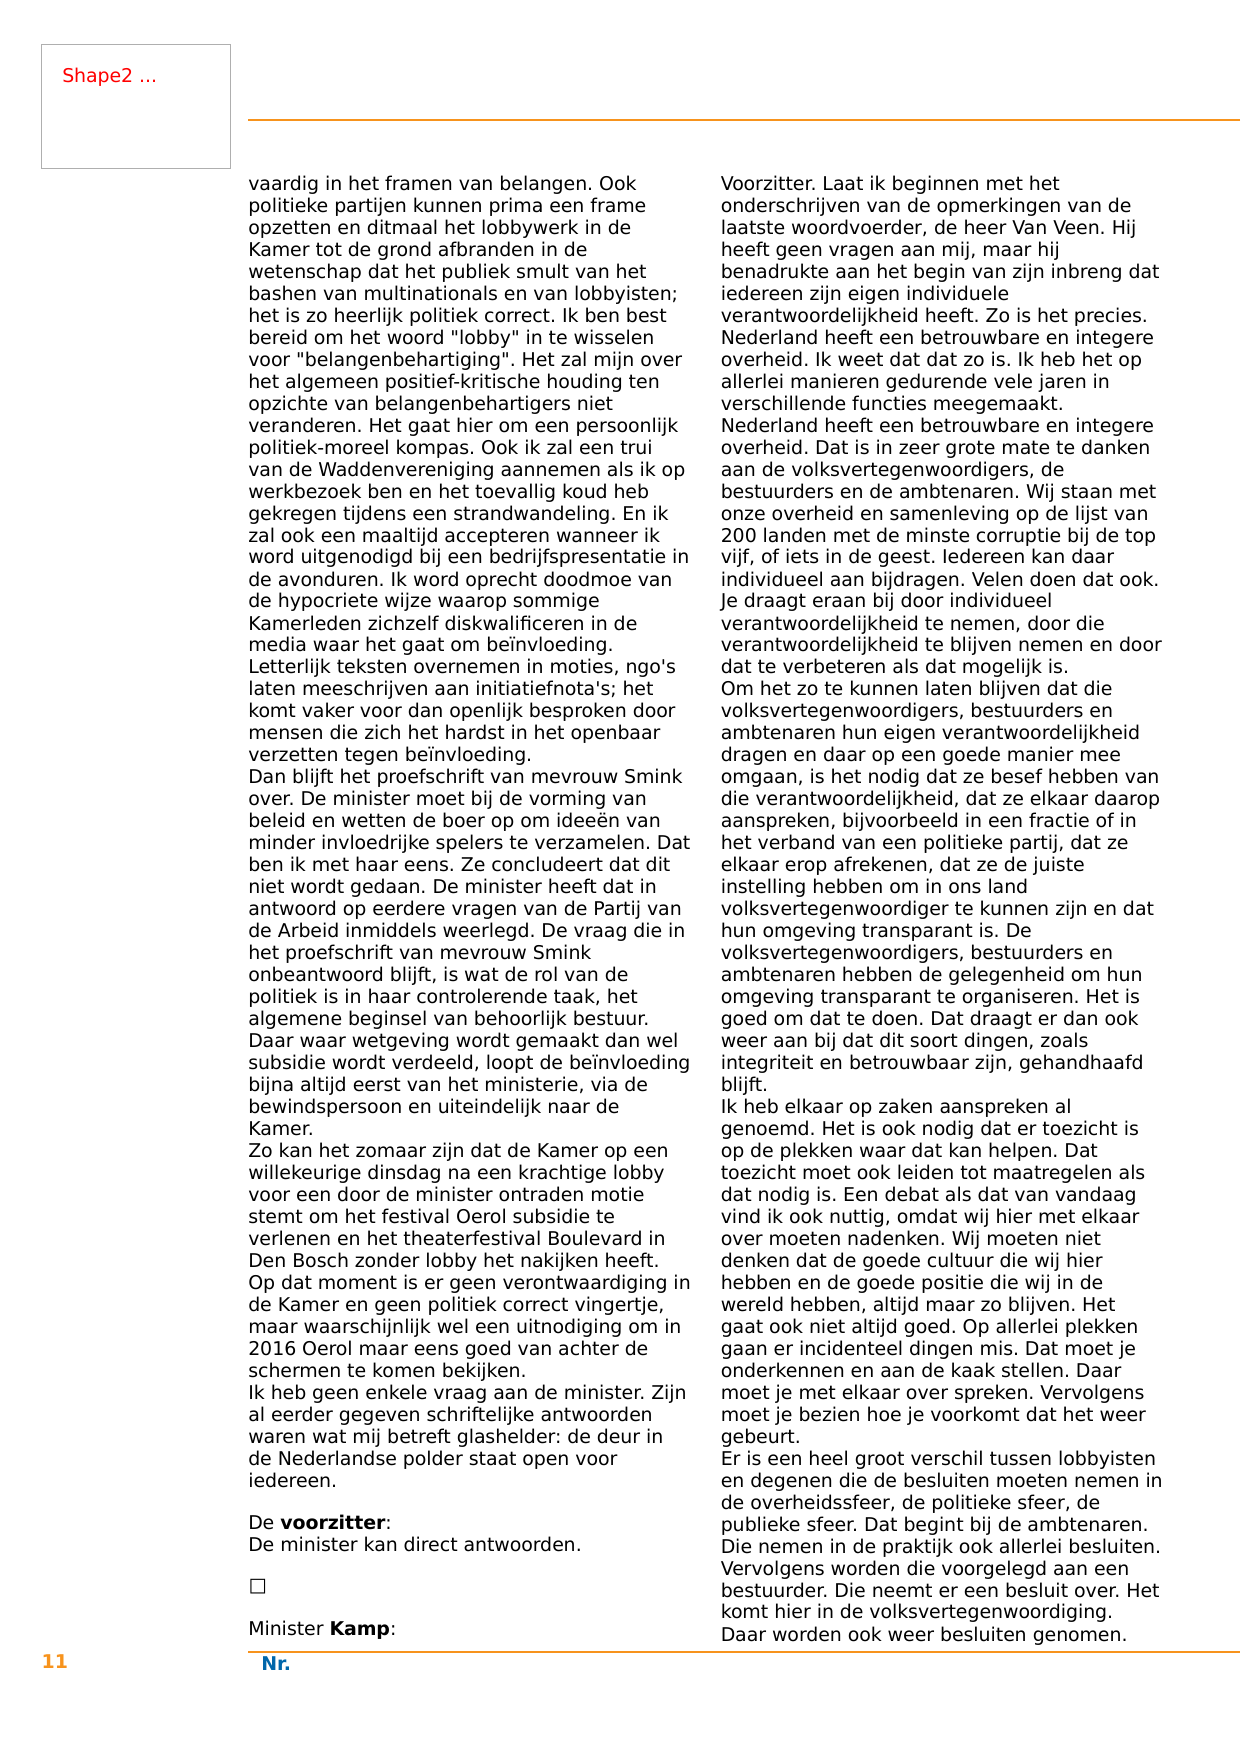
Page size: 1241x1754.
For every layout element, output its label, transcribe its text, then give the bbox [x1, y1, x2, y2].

text De voorzitter: [248, 1512, 691, 1533]
text Ik heb geen enkele vraag aan de minister. Zijn al eerder gegeven schriftelijke antwoorden waren wat mij betreft glashelder: de deur in de Nederlandse polder staat open voor iedereen. [248, 1382, 691, 1492]
text Dan blijft het proefschrift van mevrouw Smink over. De minister moet bij de vorming van beleid en wetten de boer op om ideeën van minder invloedrijke spelers te verzamelen. Dat ben ik met haar eens. Ze concludeert dat dit niet wordt gedaan. De minister heeft dat in antwoord op eerdere vragen van de Partij van de Arbeid inmiddels weerlegd. De vraag die in het proefschrift van mevrouw Smink onbeantwoord blijft, is wat de rol van de politiek is in haar controlerende taak, het algemene beginsel van behoorlijk bestuur. Daar waar wetgeving wordt gemaakt dan wel subsidie wordt verdeeld, loopt de beïnvloeding bijna altijd eerst van het ministerie, via de bewindspersoon en uiteindelijk naar de Kamer. [248, 766, 691, 1140]
text Ik heb elkaar op zaken aanspreken al genoemd. Het is ook nodig dat er toezicht is op de plekken waar dat kan helpen. Dat toezicht moet ook leiden tot maatregelen als dat nodig is. Een debat als dat van vandaag vind ik ook nuttig, omdat wij hier met elkaar over moeten nadenken. Wij moeten niet denken dat de goede cultuur die wij hier hebben en de goede positie die wij in de wereld hebben, altijd maar zo blijven. Het gaat ook niet altijd goed. Op allerlei plekken gaan er incidenteel dingen mis. Dat moet je onderkennen en aan de kaak stellen. Daar moet je met elkaar over spreken. Vervolgens moet je bezien hoe je voorkomt dat het weer gebeurt. [721, 1096, 1163, 1448]
text Minister Kamp: [248, 1617, 691, 1639]
text ⬜ [248, 1576, 691, 1597]
text Zo kan het zomaar zijn dat de Kamer op een willekeurige dinsdag na een krachtige lobby voor een door de minister ontraden motie stemt om het festival Oerol subsidie te verlenen en het theaterfestival Boulevard in Den Bosch zonder lobby het nakijken heeft. Op dat moment is er geen verontwaardiging in de Kamer en geen politiek correct vingertje, maar waarschijnlijk wel een uitnodiging om in 2016 Oerol maar eens goed van achter de schermen te komen bekijken. [248, 1140, 691, 1382]
text Er is een heel groot verschil tussen lobbyisten en degenen die de besluiten moeten nemen in de overheidssfeer, de politieke sfeer, de publieke sfeer. Dat begint bij de ambtenaren. Die nemen in de praktijk ook allerlei besluiten. Vervolgens worden die voorgelegd aan een bestuurder. Die neemt er een besluit over. Het komt hier in de volksvertegenwoordiging. Daar worden ook weer besluiten genomen. [721, 1448, 1163, 1645]
text De minister kan direct antwoorden. [248, 1533, 691, 1556]
text Om het zo te kunnen laten blijven dat die volksvertegenwoordigers, bestuurders en ambtenaren hun eigen verantwoordelijkheid dragen en daar op een goede manier mee omgaan, is het nodig dat ze besef hebben van die verantwoordelijkheid, dat ze elkaar daarop aanspreken, bijvoorbeeld in een fractie of in het verband van een politieke partij, dat ze elkaar erop afrekenen, dat ze de juiste instelling hebben om in ons land volksvertegenwoordiger te kunnen zijn en dat hun omgeving transparant is. De volksvertegenwoordigers, bestuurders en ambtenaren hebben de gelegenheid om hun omgeving transparant te organiseren. Het is goed om dat te doen. Dat draagt er dan ook weer aan bij dat dit soort dingen, zoals integriteit en betrouwbaar zijn, gehandhaafd blijft. [721, 678, 1163, 1096]
text vaardig in het framen van belangen. Ook politieke partijen kunnen prima een frame opzetten en ditmaal het lobbywerk in de Kamer tot de grond afbranden in de wetenschap dat het publiek smult van het bashen van multinationals en van lobbyisten; het is zo heerlijk politiek correct. Ik ben best bereid om het woord "lobby" in te wisselen voor "belangenbehartiging". Het zal mijn over het algemeen positief-kritische houding ten opzichte van belangenbehartigers niet veranderen. Het gaat hier om een persoonlijk politiek-moreel kompas. Ook ik zal een trui van de Waddenvereniging aannemen als ik op werkbezoek ben en het toevallig koud heb gekregen tijdens een strandwandeling. En ik zal ook een maaltijd accepteren wanneer ik word uitgenodigd bij een bedrijfspresentatie in de avonduren. Ik word oprecht doodmoe van de hypocriete wijze waarop sommige Kamerleden zichzelf diskwalificeren in de media waar het gaat om beïnvloeding. Letterlijk teksten overnemen in moties, ngo's laten meeschrijven aan initiatiefnota's; het komt vaker voor dan openlijk besproken door mensen die zich het hardst in het openbaar verzetten tegen beïnvloeding. [248, 173, 691, 766]
text Voorzitter. Laat ik beginnen met het onderschrijven van de opmerkingen van de laatste woordvoerder, de heer Van Veen. Hij heeft geen vragen aan mij, maar hij benadrukte aan het begin van zijn inbreng dat iedereen zijn eigen individuele verantwoordelijkheid heeft. Zo is het precies. Nederland heeft een betrouwbare en integere overheid. Ik weet dat dat zo is. Ik heb het op allerlei manieren gedurende vele jaren in verschillende functies meegemaakt. Nederland heeft een betrouwbare en integere overheid. Dat is in zeer grote mate te danken aan de volksvertegenwoordigers, de bestuurders en de ambtenaren. Wij staan met onze overheid en samenleving op de lijst van 200 landen met de minste corruptie bij de top vijf, of iets in de geest. Iedereen kan daar individueel aan bijdragen. Velen doen dat ook. Je draagt eraan bij door individueel verantwoordelijkheid te nemen, door die verantwoordelijkheid te blijven nemen en door dat te verbeteren als dat mogelijk is. [721, 173, 1163, 678]
